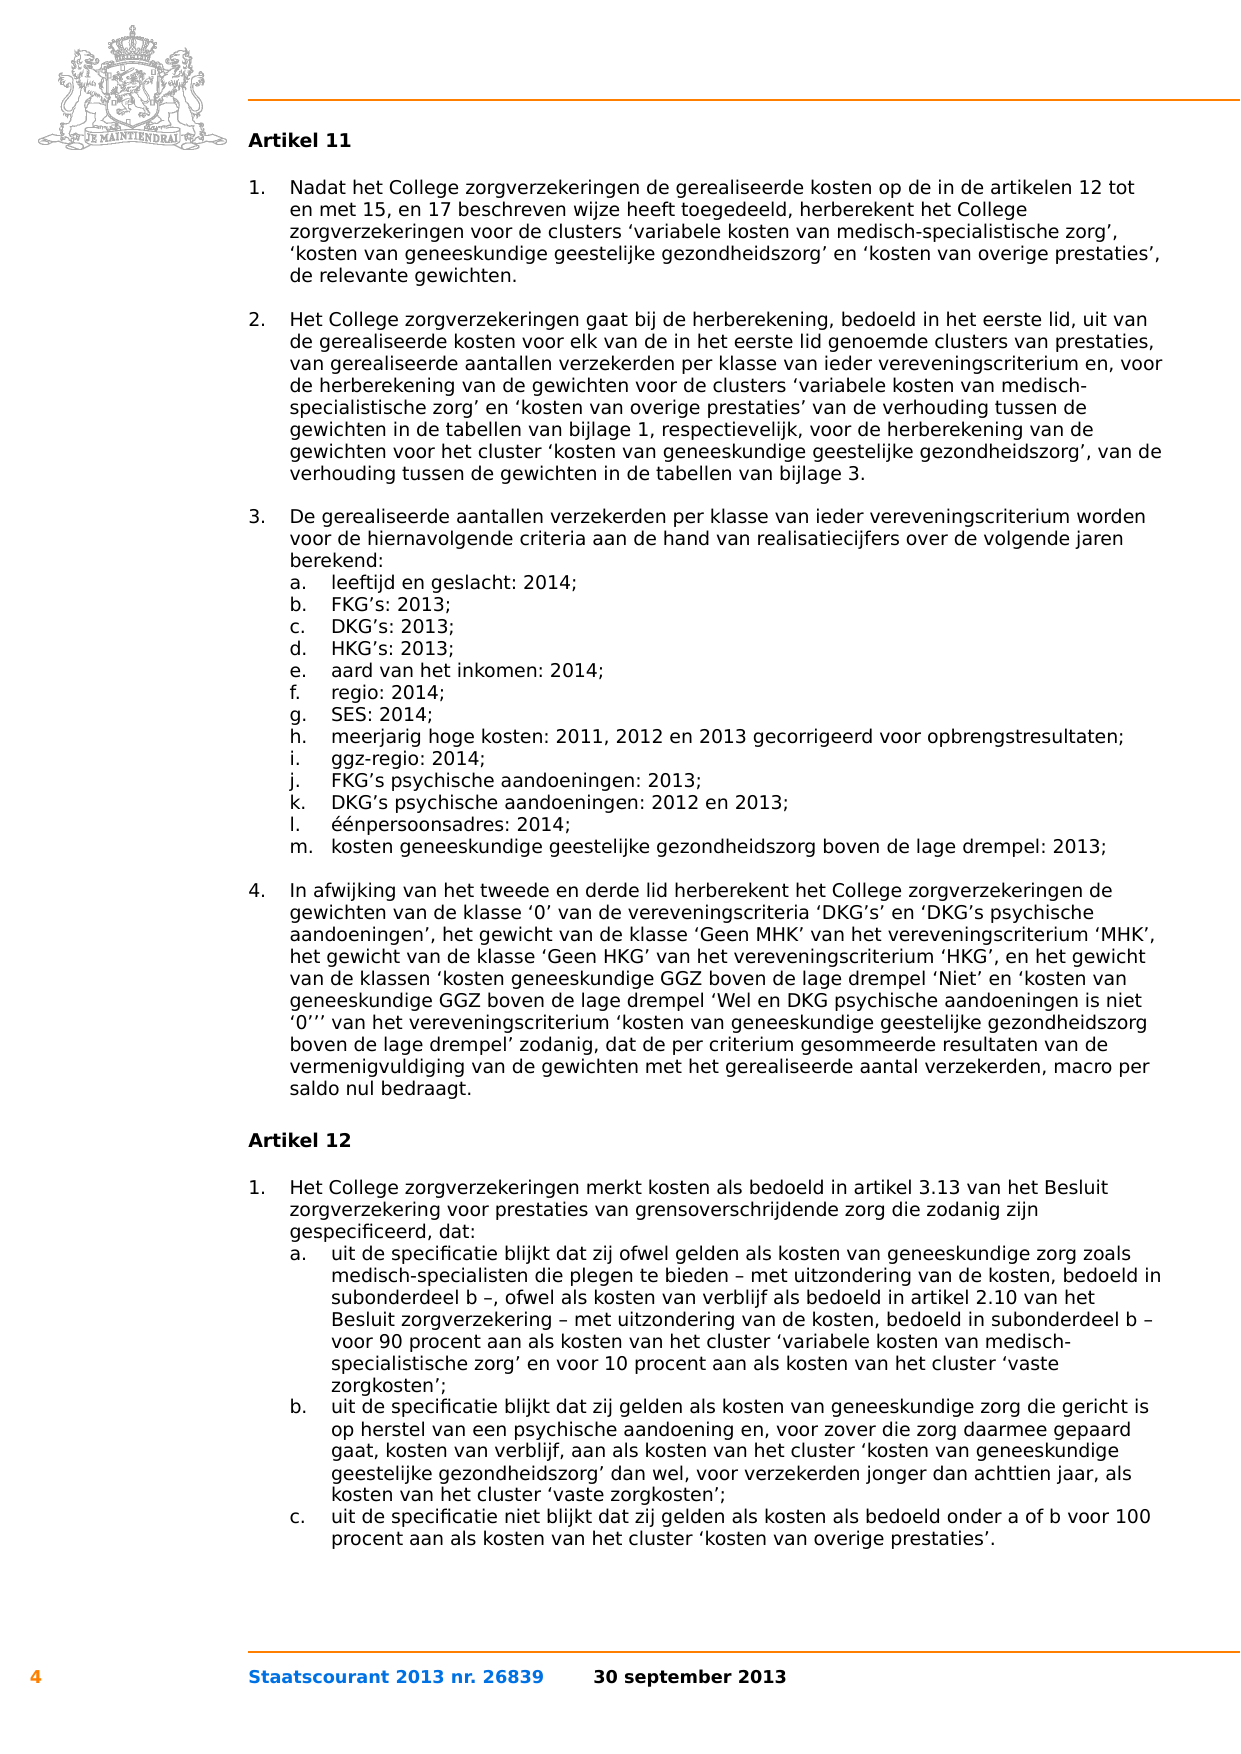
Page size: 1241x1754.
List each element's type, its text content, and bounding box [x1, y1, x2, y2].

subtitle Artikel 12 [248, 1130, 1163, 1152]
text c. uit de specificatie niet blijkt dat zij gelden als kosten als bedoeld onder a of b voor 100 procent aan als kosten van het cluster ‘kosten van overige prestaties’. [289, 1506, 1163, 1550]
text d. HKG’s: 2013; [289, 638, 1163, 660]
text h. meerjarig hoge kosten: 2011, 2012 en 2013 gecorrigeerd voor opbrengstresultaten; [289, 726, 1163, 748]
text 2. Het College zorgverzekeringen gaat bij de herberekening, bedoeld in het eerste lid, uit van de gerealiseerde kosten voor elk van de in het eerste lid genoemde clusters van prestaties, van gerealiseerde aantallen verzekerden per klasse van ieder vereveningscriterium en, voor de herberekening van de gewichten voor de clusters ‘variabele kosten van medisch-specialistische zorg’ en ‘kosten van overige prestaties’ van de verhouding tussen de gewichten in de tabellen van bijlage 1, respectievelijk, voor de herberekening van de gewichten voor het cluster ‘kosten van geneeskundige geestelijke gezondheidszorg’, van de verhouding tussen de gewichten in de tabellen van bijlage 3. [248, 309, 1163, 484]
text 1. Nadat het College zorgverzekeringen de gerealiseerde kosten op de in de artikelen 12 tot en met 15, en 17 beschreven wijze heeft toegedeeld, herberekent het College zorgverzekeringen voor de clusters ‘variabele kosten van medisch-specialistische zorg’, ‘kosten van geneeskundige geestelijke gezondheidszorg’ en ‘kosten van overige prestaties’, de relevante gewichten. [248, 177, 1163, 287]
subtitle Artikel 11 [248, 130, 1163, 152]
text m. kosten geneeskundige geestelijke gezondheidszorg boven de lage drempel: 2013; [289, 836, 1163, 858]
picture [38, 25, 227, 150]
text c. DKG’s: 2013; [289, 616, 1163, 638]
text l. éénpersoonsadres: 2014; [289, 814, 1163, 836]
text a. leeftijd en geslacht: 2014; [289, 572, 1163, 594]
text e. aard van het inkomen: 2014; [289, 660, 1163, 682]
text f. regio: 2014; [289, 682, 1163, 704]
text k. DKG’s psychische aandoeningen: 2012 en 2013; [289, 792, 1163, 814]
text 1. Het College zorgverzekeringen merkt kosten als bedoeld in artikel 3.13 van het Besluit zorgverzekering voor prestaties van grensoverschrijdende zorg die zodanig zijn gespecificeerd, dat: [248, 1177, 1163, 1243]
text b. FKG’s: 2013; [289, 594, 1163, 616]
text b. uit de specificatie blijkt dat zij gelden als kosten van geneeskundige zorg die gericht is op herstel van een psychische aandoening en, voor zover die zorg daarmee gepaard gaat, kosten van verblijf, aan als kosten van het cluster ‘kosten van geneeskundige geestelijke gezondheidszorg’ dan wel, voor verzekerden jonger dan achttien jaar, als kosten van het cluster ‘vaste zorgkosten’; [289, 1396, 1163, 1506]
text a. uit de specificatie blijkt dat zij ofwel gelden als kosten van geneeskundige zorg zoals medisch-specialisten die plegen te bieden – met uitzondering van de kosten, bedoeld in subonderdeel b –, ofwel als kosten van verblijf als bedoeld in artikel 2.10 van het Besluit zorgverzekering – met uitzondering van de kosten, bedoeld in subonderdeel b – voor 90 procent aan als kosten van het cluster ‘variabele kosten van medisch-specialistische zorg’ en voor 10 procent aan als kosten van het cluster ‘vaste zorgkosten’; [289, 1243, 1163, 1396]
text 3. De gerealiseerde aantallen verzekerden per klasse van ieder vereveningscriterium worden voor de hiernavolgende criteria aan de hand van realisatiecijfers over de volgende jaren berekend: [248, 506, 1163, 572]
text j. FKG’s psychische aandoeningen: 2013; [289, 770, 1163, 792]
text g. SES: 2014; [289, 704, 1163, 726]
text i. ggz-regio: 2014; [289, 748, 1163, 770]
text 4. In afwijking van het tweede en derde lid herberekent het College zorgverzekeringen de gewichten van de klasse ‘0’ van de vereveningscriteria ‘DKG’s’ en ‘DKG’s psychische aandoeningen’, het gewicht van de klasse ‘Geen MHK’ van het vereveningscriterium ‘MHK’, het gewicht van de klasse ‘Geen HKG’ van het vereveningscriterium ‘HKG’, en het gewicht van de klassen ‘kosten geneeskundige GGZ boven de lage drempel ‘Niet’ en ‘kosten van geneeskundige GGZ boven de lage drempel ‘Wel en DKG psychische aandoeningen is niet ‘0’’’ van het vereveningscriterium ‘kosten van geneeskundige geestelijke gezondheidszorg boven de lage drempel’ zodanig, dat de per criterium gesommeerde resultaten van de vermenigvuldiging van de gewichten met het gerealiseerde aantal verzekerden, macro per saldo nul bedraagt. [248, 880, 1163, 1100]
